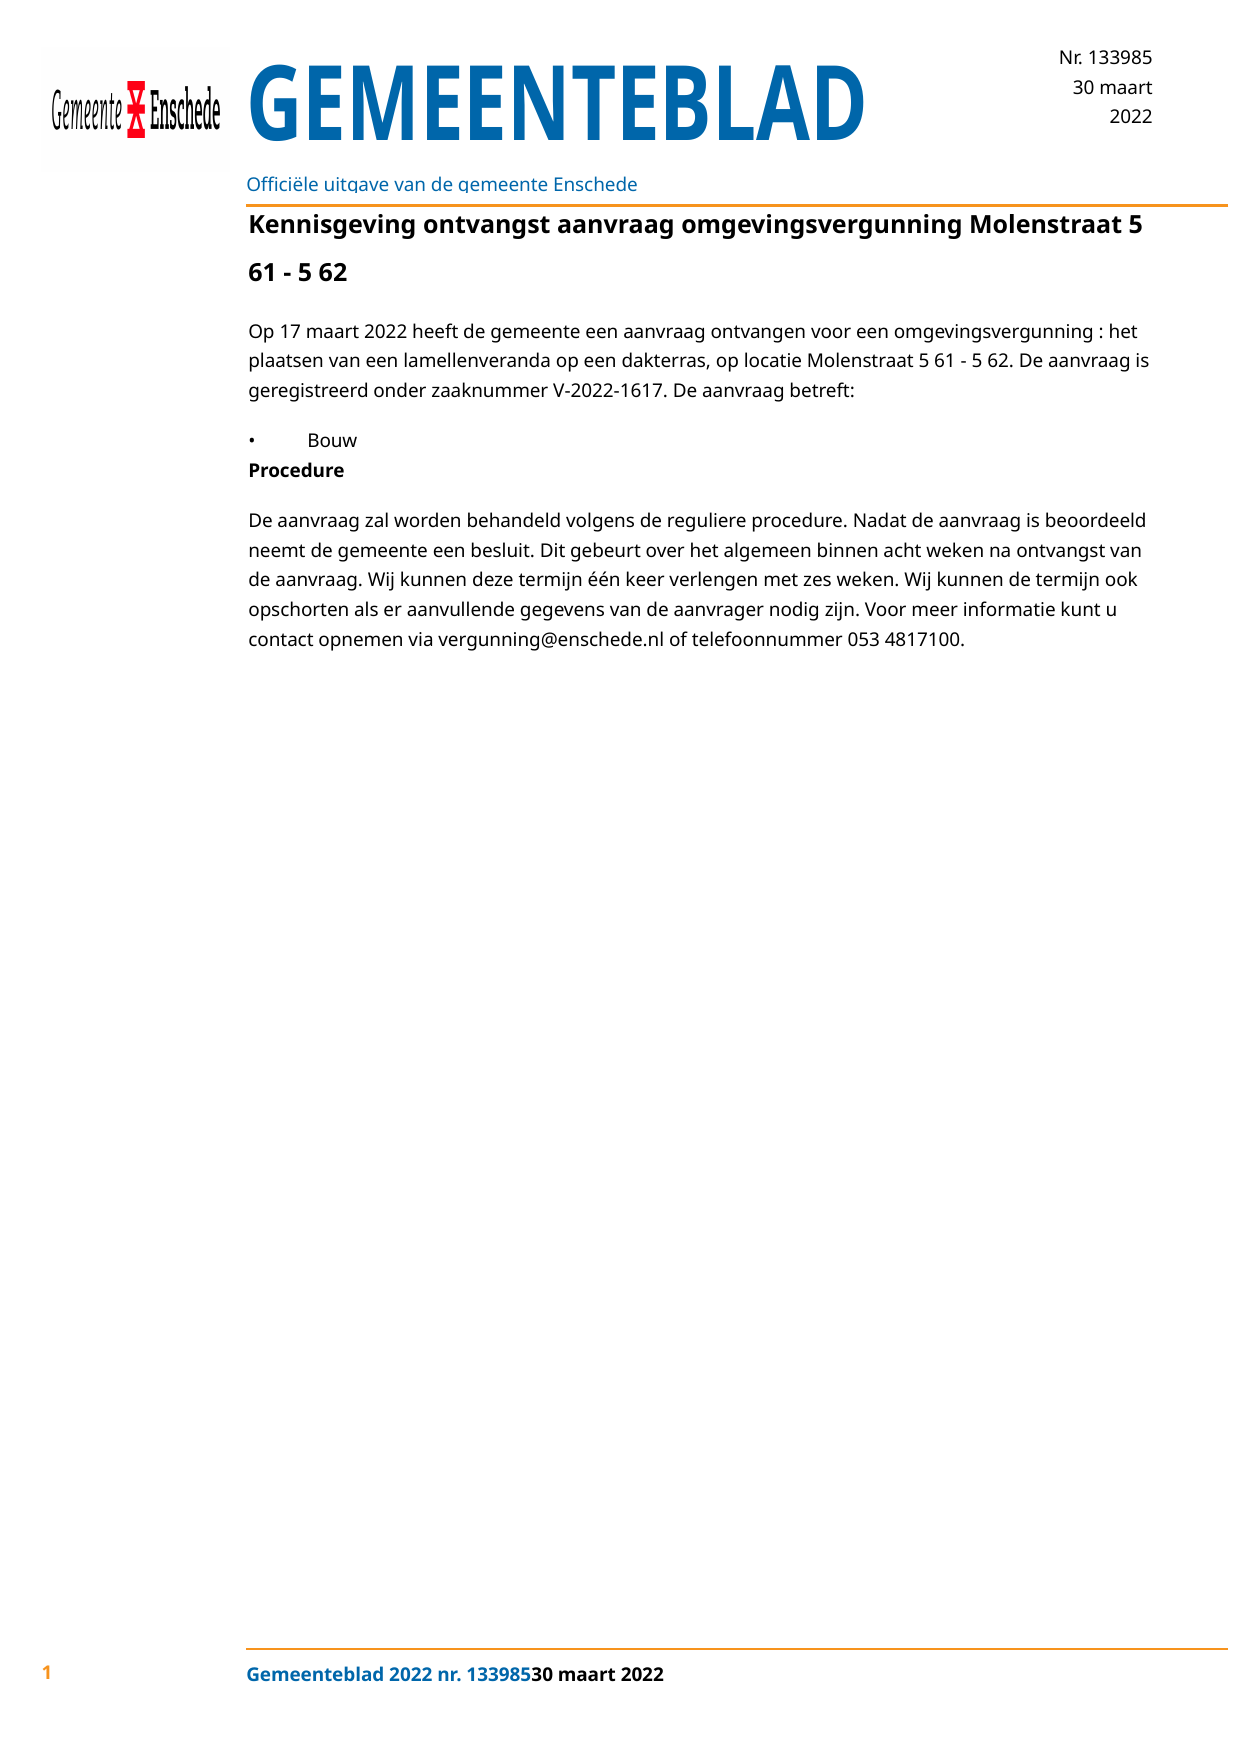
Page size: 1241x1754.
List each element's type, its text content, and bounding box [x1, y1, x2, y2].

picture [41, 47, 231, 172]
text De aanvraag zal worden behandeld volgens de reguliere procedure. Nadat de aanvraag is beoordeeld neemt de gemeente een besluit. Dit gebeurt over het algemeen binnen acht weken na ontvangst van de aanvraag. Wij kunnen deze termijn één keer verlengen met zes weken. Wij kunnen de termijn ook opschorten als er aanvullende gegevens van de aanvrager nodig zijn. Voor meer informatie kunt u contact opnemen via vergunning@enschede.nl of telefoonnummer 053 4817100. [248, 507, 1152, 652]
list Bouw [248, 427, 1152, 453]
text Procedure [248, 457, 1152, 483]
text Op 17 maart 2022 heeft de gemeente een aanvraag ontvangen voor een omgevingsvergunning : het plaatsen van een lamellenveranda op een dakterras, op locatie Molenstraat 5 61 - 5 62. De aanvraag is geregistreerd onder zaaknummer V-2022-1617. De aanvraag betreft: [248, 318, 1152, 403]
text Kennisgeving ontvangst aanvraag omgevingsvergunning Molenstraat 5 61 - 5 62 [248, 207, 1152, 288]
